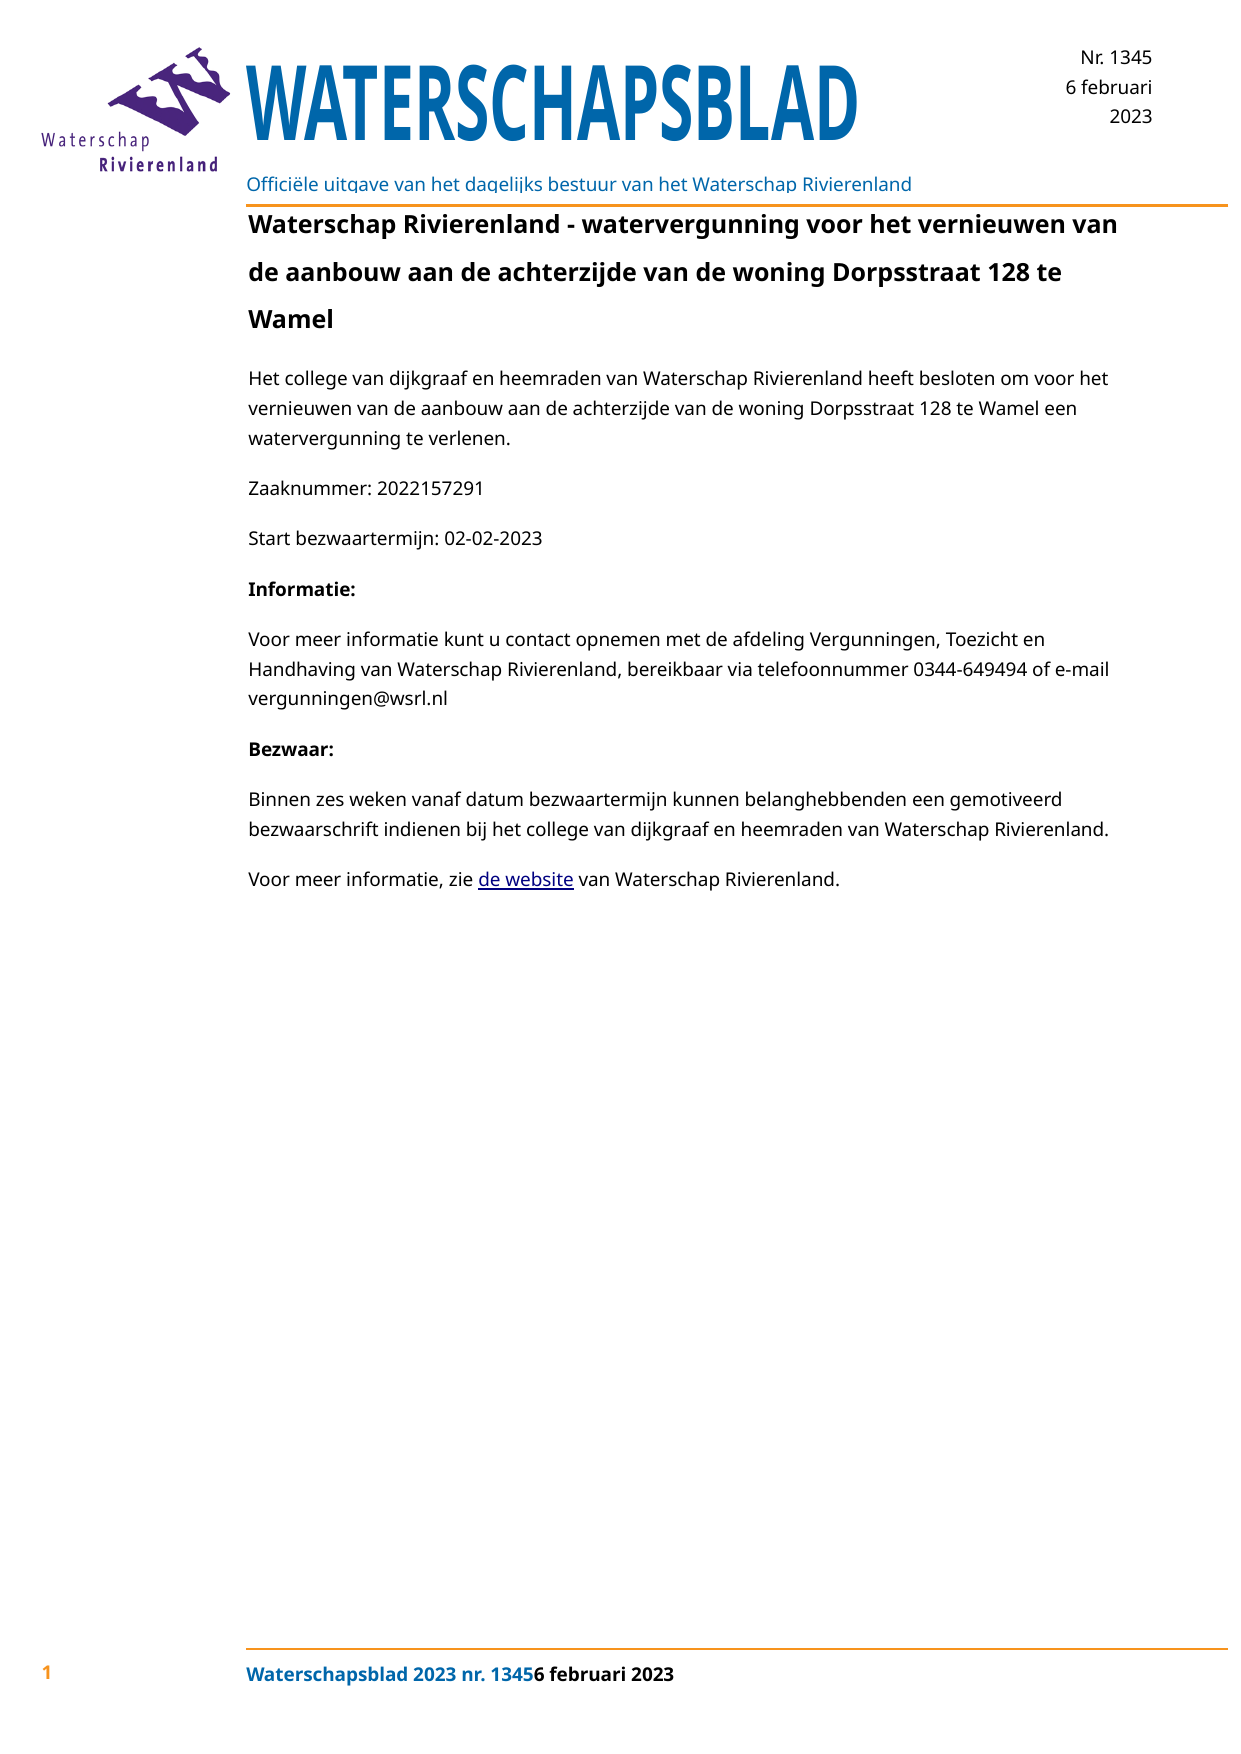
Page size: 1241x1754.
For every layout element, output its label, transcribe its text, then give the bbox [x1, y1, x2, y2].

text Bezwaar: [248, 736, 1152, 762]
text Start bezwaartermijn: 02-02-2023 [248, 526, 1152, 551]
text Binnen zes weken vanaf datum bezwaartermijn kunnen belanghebbenden een gemotiveerd bezwaarschrift indienen bij het college van dijkgraaf en heemraden van Waterschap Rivierenland. [248, 786, 1152, 842]
text Waterschap Rivierenland - watervergunning voor het vernieuwen van de aanbouw aan de achterzijde van de woning Dorpsstraat 128 te Wamel [248, 207, 1152, 336]
text Voor meer informatie kunt u contact opnemen met de afdeling Vergunningen, Toezicht en Handhaving van Waterschap Rivierenland, bereikbaar via telefoonnummer 0344-649494 of e-mail vergunningen@wsrl.nl [248, 626, 1152, 711]
text Zaaknummer: 2022157291 [248, 475, 1152, 501]
picture [41, 47, 231, 172]
text Informatie: [248, 576, 1152, 602]
text Voor meer informatie, zie de website van Waterschap Rivierenland. [248, 866, 1152, 892]
text Het college van dijkgraaf en heemraden van Waterschap Rivierenland heeft besloten om voor het vernieuwen van de aanbouw aan de achterzijde van de woning Dorpsstraat 128 te Wamel een watervergunning te verlenen. [248, 366, 1152, 450]
